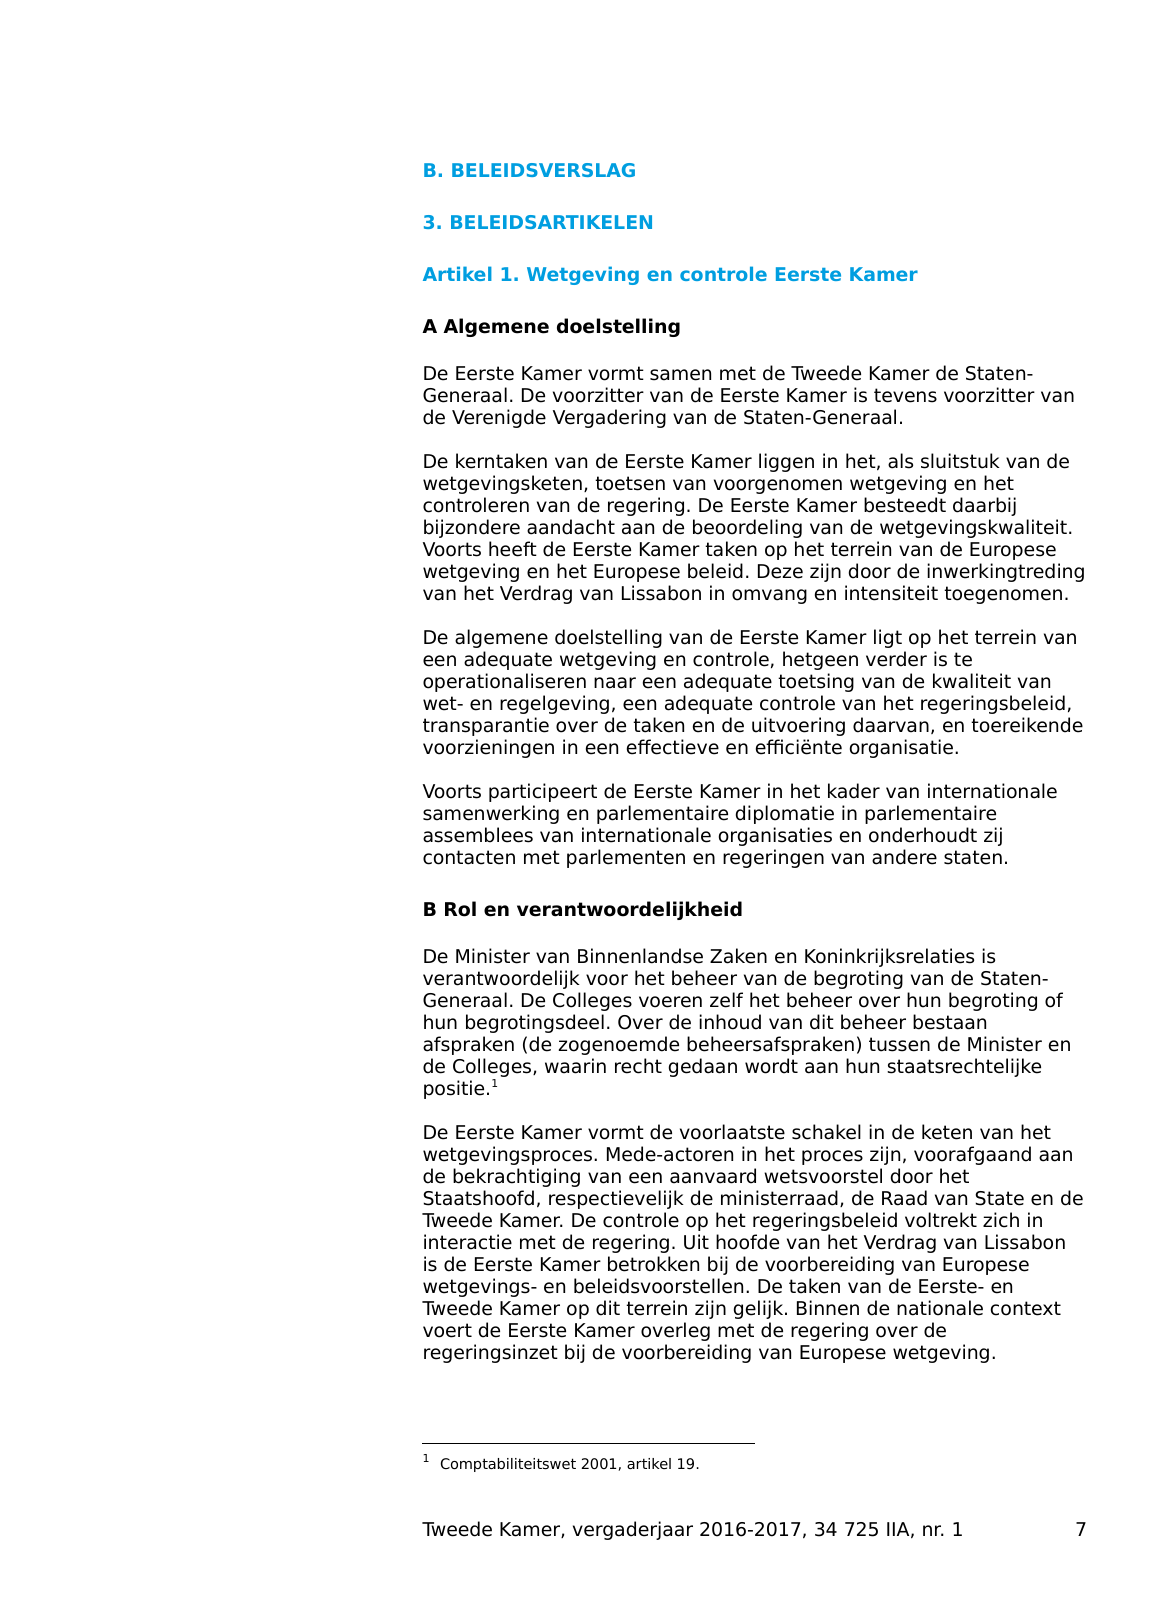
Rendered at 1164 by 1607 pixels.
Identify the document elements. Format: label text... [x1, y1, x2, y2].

text De Eerste Kamer vormt de voorlaatste schakel in de keten van het wetgevingsproces. Mede-actoren in het proces zijn, voorafgaand aan de bekrachtiging van een aanvaard wetsvoorstel door het Staatshoofd, respectievelijk de ministerraad, de Raad van State en de Tweede Kamer. De controle op het regeringsbeleid voltrekt zich in interactie met de regering. Uit hoofde van het Verdrag van Lissabon is de Eerste Kamer betrokken bij de voorbereiding van Europese wetgevings- en beleidsvoorstellen. De taken van de Eerste- en Tweede Kamer op dit terrein zijn gelijk. Binnen de nationale context voert de Eerste Kamer overleg met de regering over de regeringsinzet bij de voorbereiding van Europese wetgeving. [422, 1122, 1087, 1364]
text Comptabiliteitswet 2001, artikel 19. [422, 1452, 1087, 1474]
subtitle Artikel 1. Wetgeving en controle Eerste Kamer [422, 264, 1087, 286]
subtitle 3. BELEIDSARTIKELEN [422, 212, 1087, 234]
text De Minister van Binnenlandse Zaken en Koninkrijksrelaties is verantwoordelijk voor het beheer van de begroting van de Staten-Generaal. De Colleges voeren zelf het beheer over hun begroting of hun begrotingsdeel. Over de inhoud van dit beheer bestaan afspraken (de zogenoemde beheersafspraken) tussen de Minister en de Colleges, waarin recht gedaan wordt aan hun staatsrechtelijke positie. [422, 946, 1087, 1100]
subtitle B Rol en verantwoordelijkheid [422, 899, 1087, 921]
subtitle B. BELEIDSVERSLAG [422, 160, 1087, 182]
text De algemene doelstelling van de Eerste Kamer ligt op het terrein van een adequate wetgeving en controle, hetgeen verder is te operationaliseren naar een adequate toetsing van de kwaliteit van wet- en regelgeving, een adequate controle van het regeringsbeleid, transparantie over de taken en de uitvoering daarvan, en toereikende voorzieningen in een effectieve en efficiënte organisatie. [422, 627, 1087, 759]
text Voorts participeert de Eerste Kamer in het kader van internationale samenwerking en parlementaire diplomatie in parlementaire assemblees van internationale organisaties en onderhoudt zij contacten met parlementen en regeringen van andere staten. [422, 781, 1087, 869]
text De kerntaken van de Eerste Kamer liggen in het, als sluitstuk van de wetgevingsketen, toetsen van voorgenomen wetgeving en het controleren van de regering. De Eerste Kamer besteedt daarbij bijzondere aandacht aan de beoordeling van de wetgevingskwaliteit. Voorts heeft de Eerste Kamer taken op het terrein van de Europese wetgeving en het Europese beleid. Deze zijn door de inwerkingtreding van het Verdrag van Lissabon in omvang en intensiteit toegenomen. [422, 451, 1087, 605]
text De Eerste Kamer vormt samen met de Tweede Kamer de Staten-Generaal. De voorzitter van de Eerste Kamer is tevens voorzitter van de Verenigde Vergadering van de Staten-Generaal. [422, 363, 1087, 429]
subtitle A Algemene doelstelling [422, 316, 1087, 338]
